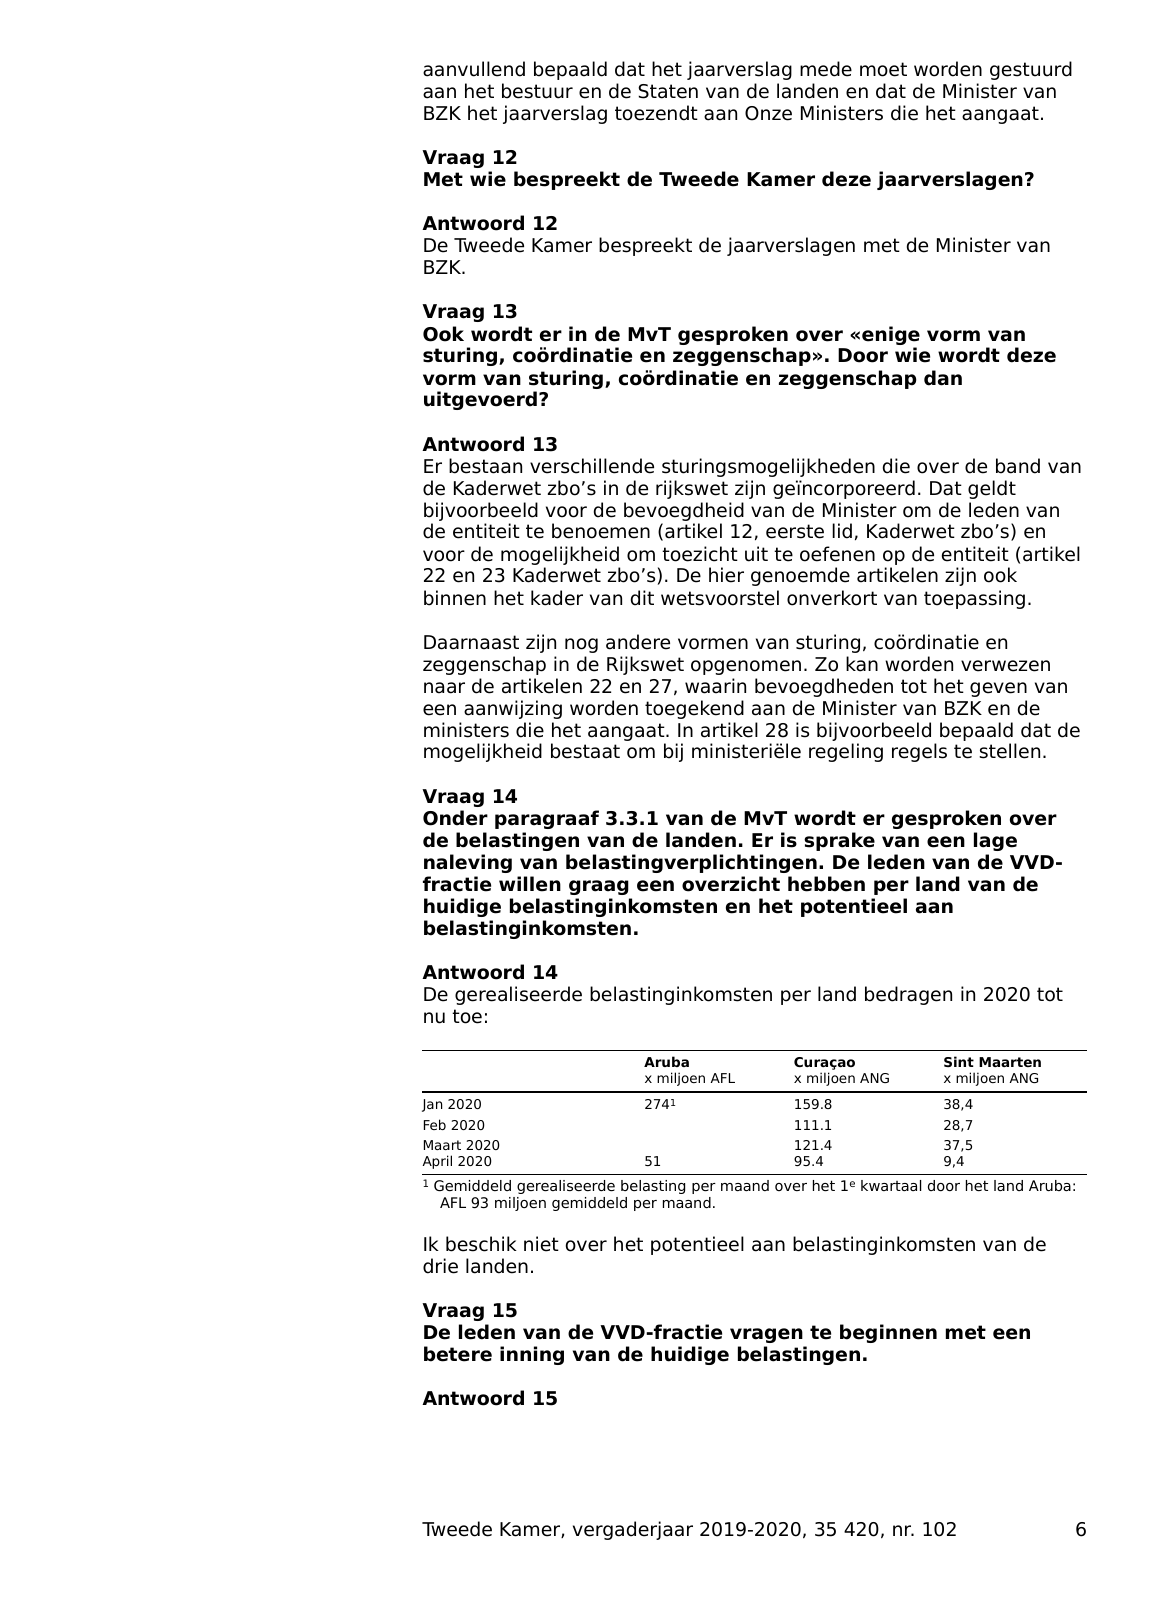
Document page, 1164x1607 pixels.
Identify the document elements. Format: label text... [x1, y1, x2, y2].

table_header Sint Maarten x miljoen ANG [937, 1051, 1087, 1091]
text Daarnaast zijn nog andere vormen van sturing, coördinatie en zeggenschap in de Rijkswet opgenomen. Zo kan worden verwezen naar de artikelen 22 en 27, waarin bevoegdheden tot het geven van een aanwijzing worden toegekend aan de Minister van BZK en de ministers die het aangaat. In artikel 28 is bijvoorbeeld bepaald dat de mogelijkheid bestaat om bij ministeriële regeling regels te stellen. [422, 632, 1087, 763]
text De Tweede Kamer bespreekt de jaarverslagen met de Minister van BZK. [422, 235, 1087, 279]
text Vraag 13 [422, 301, 1087, 323]
table_cell 38,4 [937, 1093, 1087, 1113]
text Vraag 12 [422, 147, 1087, 169]
table_cell 2741 [638, 1093, 788, 1154]
table_cell 51 [638, 1154, 788, 1174]
table_header [422, 1051, 638, 1091]
text Antwoord 14 [422, 962, 1087, 984]
table_cell 1 Gemiddeld gerealiseerde belasting per maand over het 1e kwartaal door het land Aruba: AFL 93 miljoen gemiddeld per maand. [422, 1175, 1087, 1212]
table_cell 121.4 [788, 1133, 937, 1154]
table_cell 111.1 [788, 1113, 937, 1133]
text Ook wordt er in de MvT gesproken over «enige vorm van sturing, coördinatie en zeggenschap». Door wie wordt deze vorm van sturing, coördinatie en zeggenschap dan uitgevoerd? [422, 323, 1087, 411]
text Ik beschik niet over het potentieel aan belastinginkomsten van de drie landen. [422, 1234, 1087, 1278]
table_cell 95.4 [788, 1154, 937, 1174]
text aanvullend bepaald dat het jaarverslag mede moet worden gestuurd aan het bestuur en de Staten van de landen en dat de Minister van BZK het jaarverslag toezendt aan Onze Ministers die het aangaat. [422, 59, 1087, 125]
text De leden van de VVD-fractie vragen te beginnen met een betere inning van de huidige belastingen. [422, 1322, 1087, 1366]
text Met wie bespreekt de Tweede Kamer deze jaarverslagen? [422, 169, 1087, 191]
table_cell Feb 2020 [422, 1113, 638, 1133]
text Antwoord 12 [422, 213, 1087, 235]
table_cell 159.8 [788, 1093, 937, 1113]
table_header Aruba x miljoen AFL [638, 1051, 788, 1091]
text De gerealiseerde belastinginkomsten per land bedragen in 2020 tot nu toe: [422, 984, 1087, 1028]
table_cell 9,4 [937, 1154, 1087, 1174]
text Er bestaan verschillende sturingsmogelijkheden die over de band van de Kaderwet zbo’s in de rijkswet zijn geïncorporeerd. Dat geldt bijvoorbeeld voor de bevoegdheid van de Minister om de leden van de entiteit te benoemen (artikel 12, eerste lid, Kaderwet zbo’s) en voor de mogelijkheid om toezicht uit te oefenen op de entiteit (artikel 22 en 23 Kaderwet zbo’s). De hier genoemde artikelen zijn ook binnen het kader van dit wetsvoorstel onverkort van toepassing. [422, 456, 1087, 609]
table_cell 28,7 [937, 1113, 1087, 1133]
table_header Curaçao x miljoen ANG [788, 1051, 937, 1091]
table_cell April 2020 [422, 1154, 638, 1174]
text Vraag 14 [422, 786, 1087, 808]
text Vraag 15 [422, 1300, 1087, 1322]
table_cell Maart 2020 [422, 1133, 638, 1154]
text Onder paragraaf 3.3.1 van de MvT wordt er gesproken over de belastingen van de landen. Er is sprake van een lage naleving van belastingverplichtingen. De leden van de VVD-fractie willen graag een overzicht hebben per land van de huidige belastinginkomsten en het potentieel aan belastinginkomsten. [422, 808, 1087, 939]
text Antwoord 15 [422, 1388, 1087, 1410]
table_cell 37,5 [937, 1133, 1087, 1154]
table_cell Jan 2020 [422, 1093, 638, 1113]
text Antwoord 13 [422, 433, 1087, 456]
